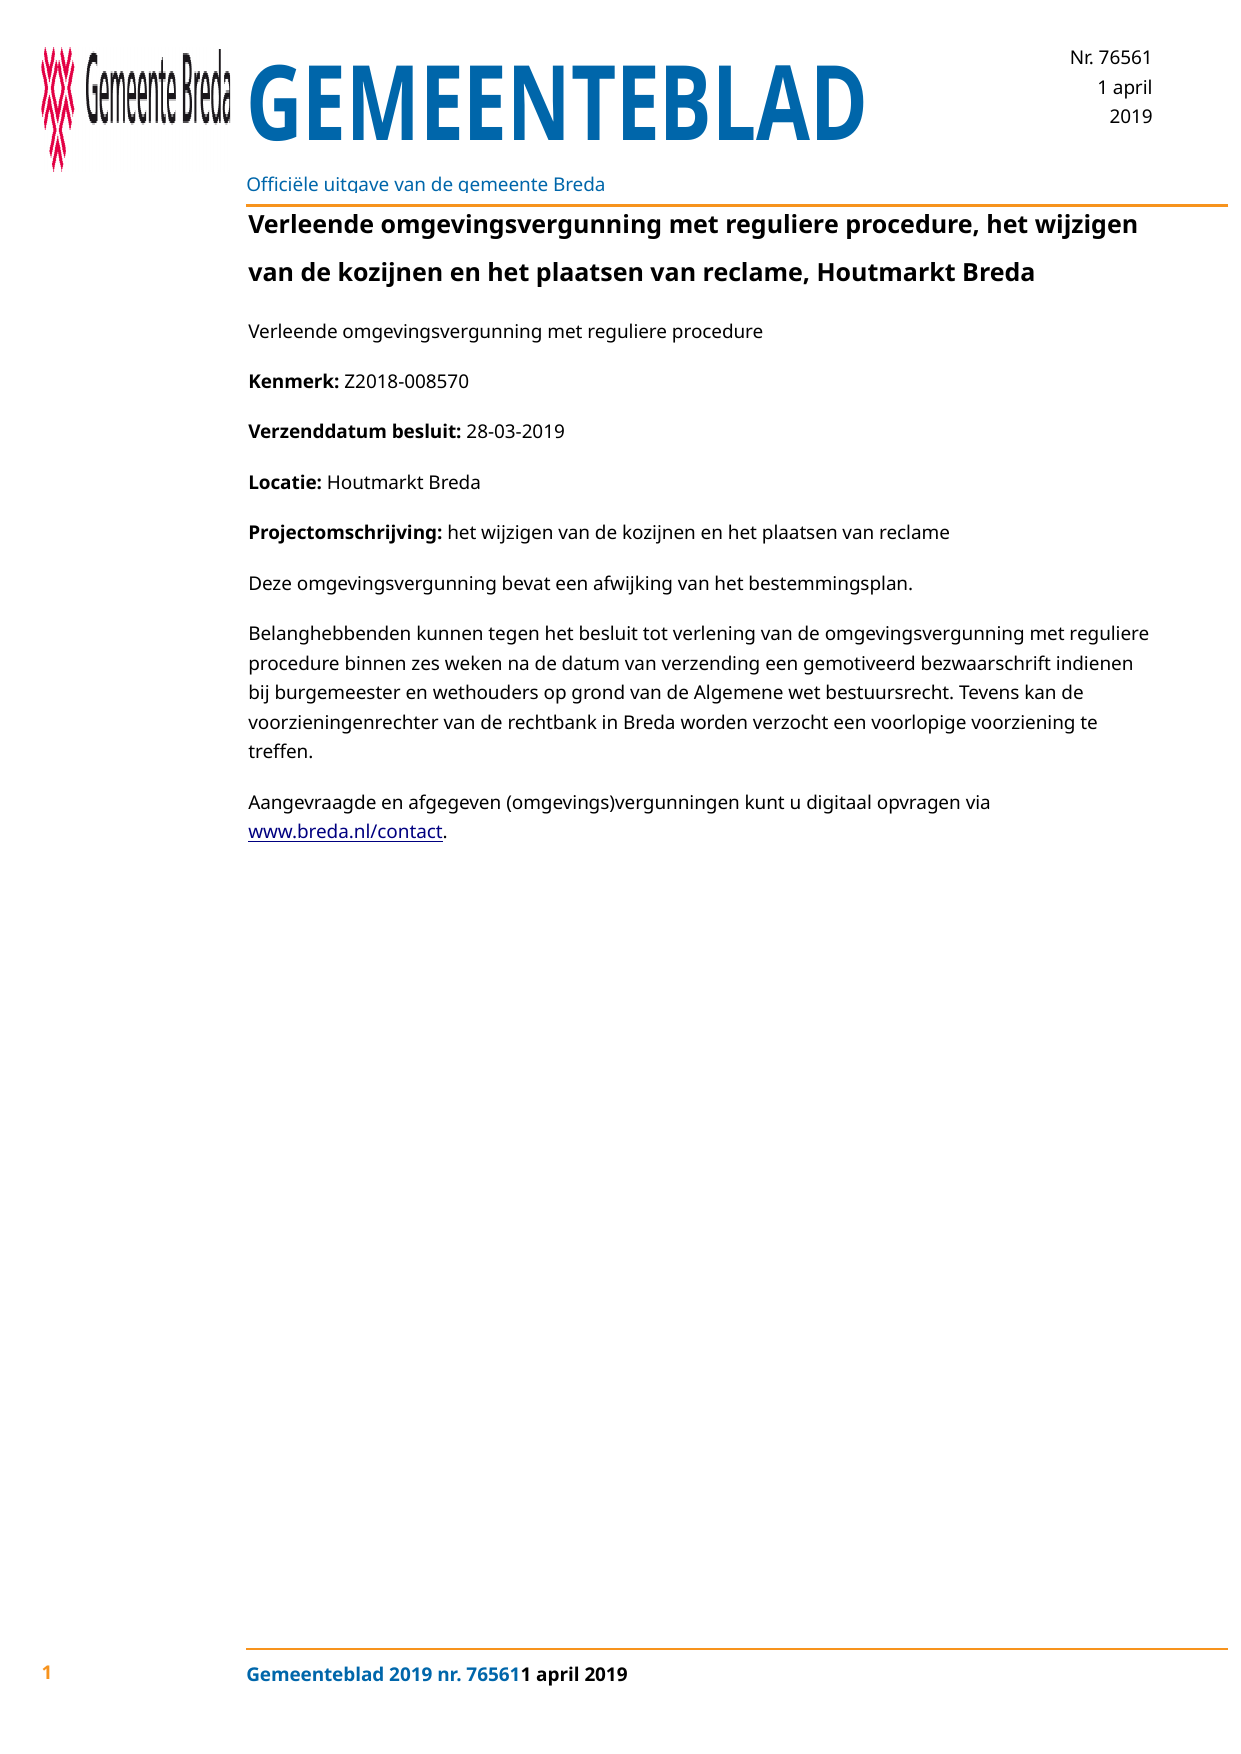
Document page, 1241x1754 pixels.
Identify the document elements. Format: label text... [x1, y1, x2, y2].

text Verleende omgevingsvergunning met reguliere procedure [248, 318, 1152, 344]
text Kenmerk: Z2018-008570 [248, 368, 1152, 394]
text Projectomschrijving: het wijzigen van de kozijnen en het plaatsen van reclame [248, 519, 1152, 545]
text Belanghebbenden kunnen tegen het besluit tot verlening van de omgevingsvergunning met reguliere procedure binnen zes weken na de datum van verzending een gemotiveerd bezwaarschrift indienen bij burgemeester en wethouders op grond van de Algemene wet bestuursrecht. Tevens kan de voorzieningenrechter van de rechtbank in Breda worden verzocht een voorlopige voorziening te treffen. [248, 620, 1152, 764]
text Aangevraagde en afgegeven (omgevings)vergunningen kunt u digitaal opvragen via www.breda.nl/contact. [248, 789, 1152, 844]
text Locatie: Houtmarkt Breda [248, 469, 1152, 495]
text Verleende omgevingsvergunning met reguliere procedure, het wijzigen van de kozijnen en het plaatsen van reclame, Houtmarkt Breda [248, 207, 1152, 288]
picture [41, 47, 231, 172]
text Verzenddatum besluit: 28-03-2019 [248, 419, 1152, 444]
text Deze omgevingsvergunning bevat een afwijking van het bestemmingsplan. [248, 570, 1152, 596]
